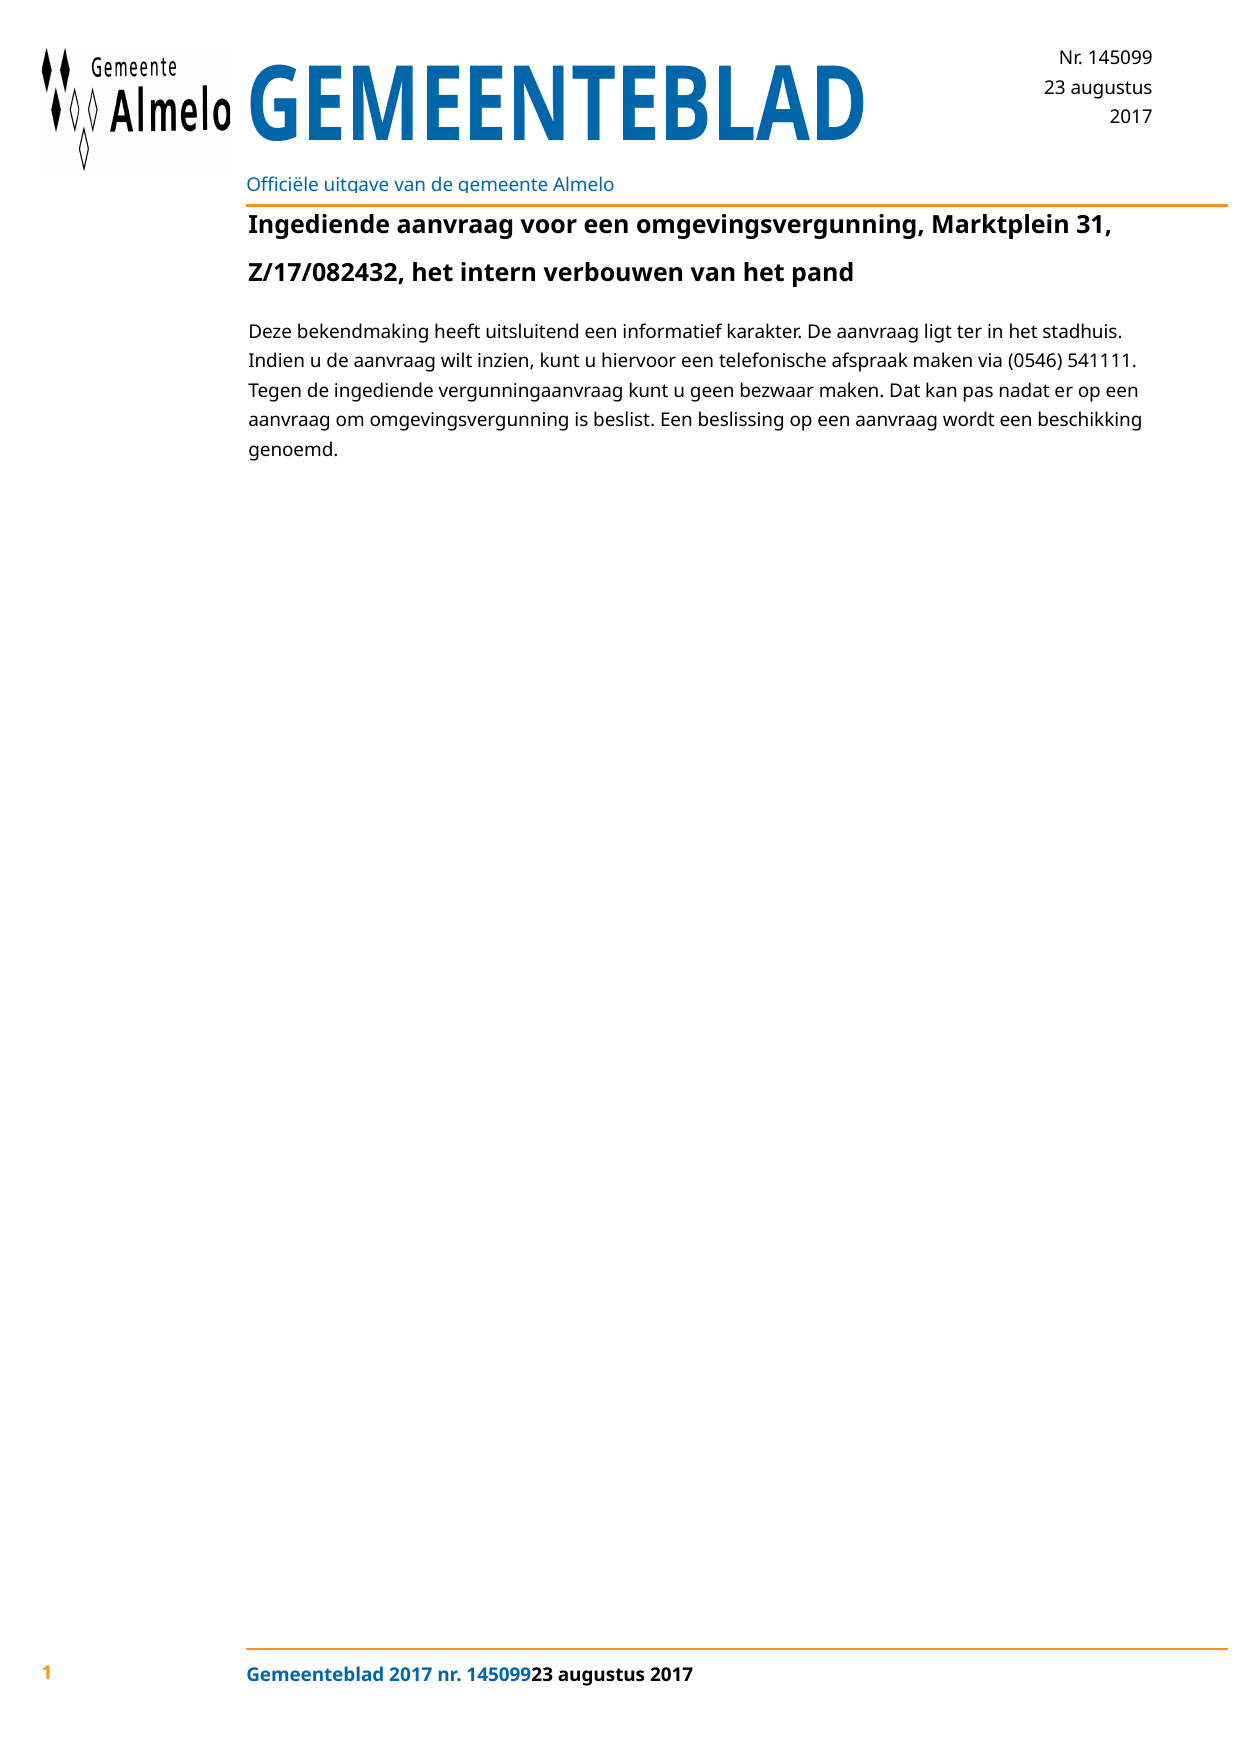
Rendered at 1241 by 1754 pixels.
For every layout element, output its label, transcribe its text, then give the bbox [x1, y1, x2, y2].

text Ingediende aanvraag voor een omgevingsvergunning, Marktplein 31, Z/17/082432, het intern verbouwen van het pand [248, 207, 1152, 288]
picture [41, 47, 231, 172]
text Deze bekendmaking heeft uitsluitend een informatief karakter. De aanvraag ligt ter in het stadhuis. Indien u de aanvraag wilt inzien, kunt u hiervoor een telefonische afspraak maken via (0546) 541111. Tegen de ingediende vergunningaanvraag kunt u geen bezwaar maken. Dat kan pas nadat er op een aanvraag om omgevingsvergunning is beslist. Een beslissing op een aanvraag wordt een beschikking genoemd. [248, 318, 1152, 462]
